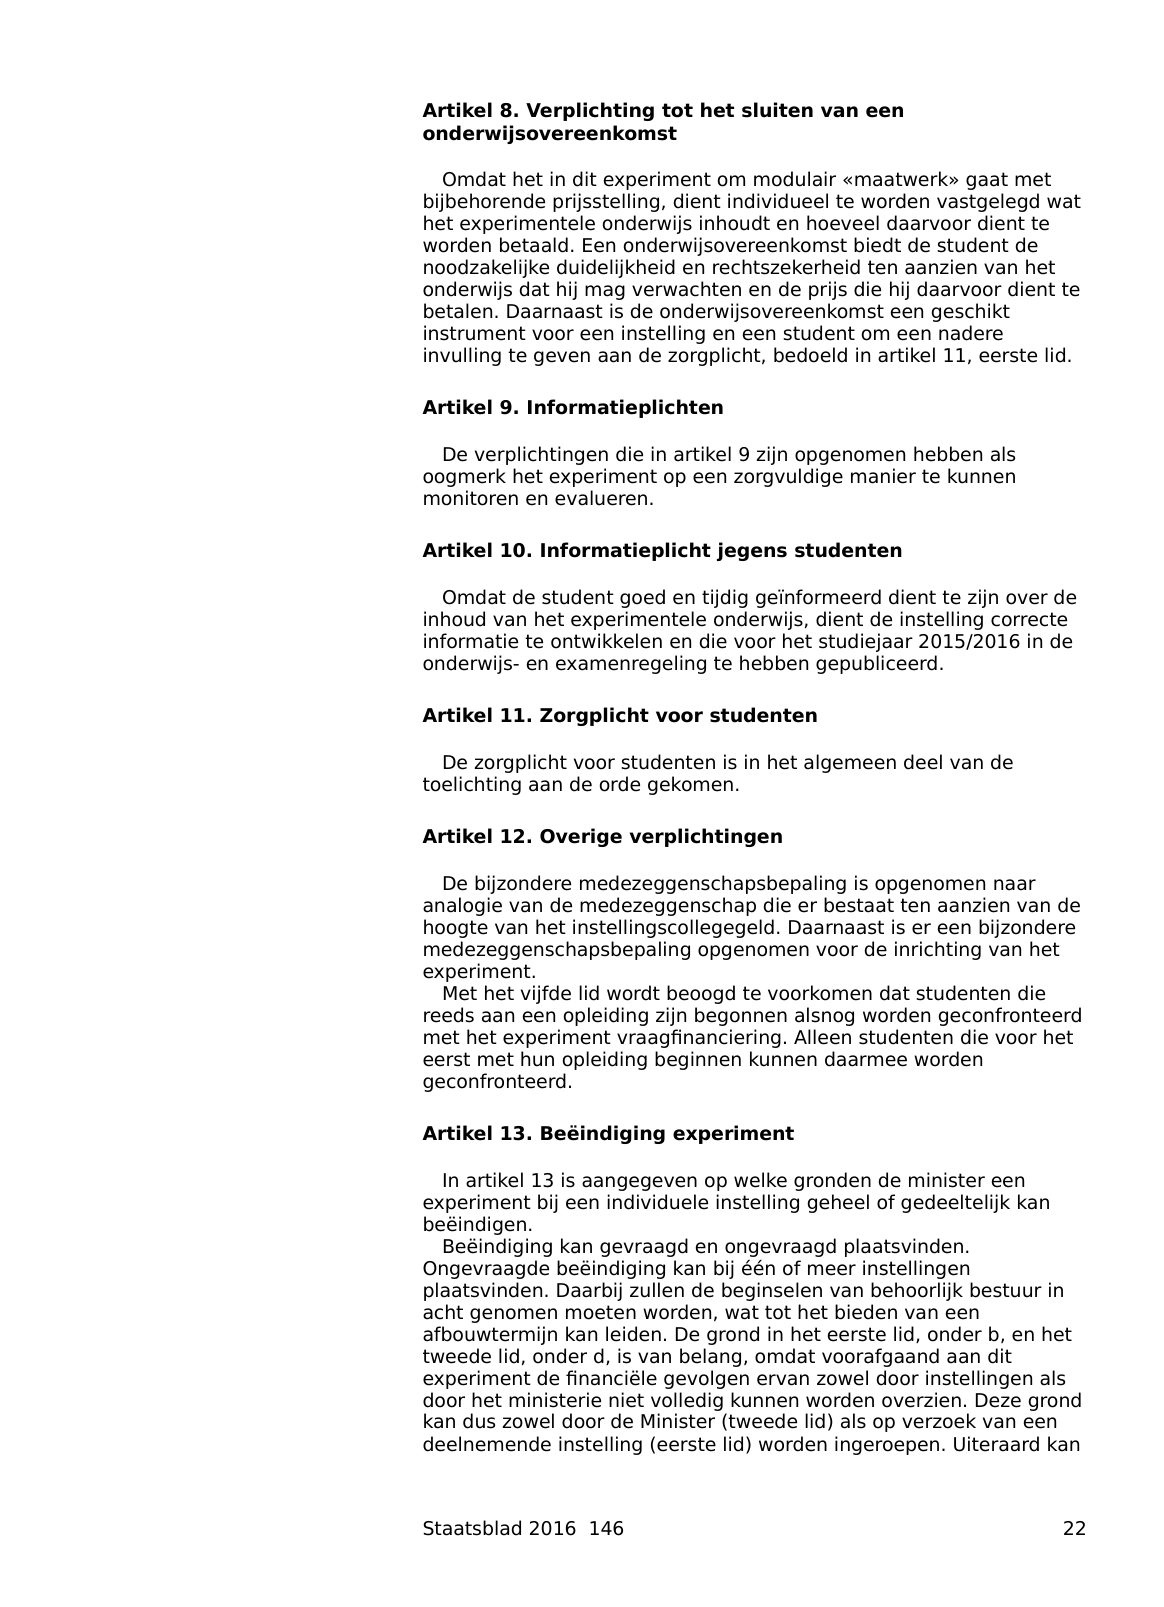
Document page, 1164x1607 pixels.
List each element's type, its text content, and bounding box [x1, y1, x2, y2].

subtitle Artikel 11. Zorgplicht voor studenten [422, 705, 1087, 727]
subtitle Artikel 10. Informatieplicht jegens studenten [422, 540, 1087, 562]
text De verplichtingen die in artikel 9 zijn opgenomen hebben als oogmerk het experiment op een zorgvuldige manier te kunnen monitoren en evalueren. [422, 444, 1087, 510]
text Beëindiging kan gevraagd en ongevraagd plaatsvinden. Ongevraagde beëindiging kan bij één of meer instellingen plaatsvinden. Daarbij zullen de beginselen van behoorlijk bestuur in acht genomen moeten worden, wat tot het bieden van een afbouwtermijn kan leiden. De grond in het eerste lid, onder b, en het tweede lid, onder d, is van belang, omdat voorafgaand aan dit experiment de financiële gevolgen ervan zowel door instellingen als door het ministerie niet volledig kunnen worden overzien. Deze grond kan dus zowel door de Minister (tweede lid) als op verzoek van een deelnemende instelling (eerste lid) worden ingeroepen. Uiteraard kan [422, 1236, 1087, 1455]
text Omdat het in dit experiment om modulair «maatwerk» gaat met bijbehorende prijsstelling, dient individueel te worden vastgelegd wat het experimentele onderwijs inhoudt en hoeveel daarvoor dient te worden betaald. Een onderwijsovereenkomst biedt de student de noodzakelijke duidelijkheid en rechtszekerheid ten aanzien van het onderwijs dat hij mag verwachten en de prijs die hij daarvoor dient te betalen. Daarnaast is de onderwijsovereenkomst een geschikt instrument voor een instelling en een student om een nadere invulling te geven aan de zorgplicht, bedoeld in artikel 11, eerste lid. [422, 169, 1087, 367]
subtitle Artikel 12. Overige verplichtingen [422, 826, 1087, 848]
text De zorgplicht voor studenten is in het algemeen deel van de toelichting aan de orde gekomen. [422, 752, 1087, 796]
subtitle Artikel 13. Beëindiging experiment [422, 1123, 1087, 1145]
text Met het vijfde lid wordt beoogd te voorkomen dat studenten die reeds aan een opleiding zijn begonnen alsnog worden geconfronteerd met het experiment vraagfinanciering. Alleen studenten die voor het eerst met hun opleiding beginnen kunnen daarmee worden geconfronteerd. [422, 983, 1087, 1093]
subtitle Artikel 9. Informatieplichten [422, 397, 1087, 419]
text In artikel 13 is aangegeven op welke gronden de minister een experiment bij een individuele instelling geheel of gedeeltelijk kan beëindigen. [422, 1170, 1087, 1236]
subtitle Artikel 8. Verplichting tot het sluiten van een onderwijsovereenkomst [422, 100, 1087, 144]
text De bijzondere medezeggenschapsbepaling is opgenomen naar analogie van de medezeggenschap die er bestaat ten aanzien van de hoogte van het instellingscollegegeld. Daarnaast is er een bijzondere medezeggenschapsbepaling opgenomen voor de inrichting van het experiment. [422, 873, 1087, 983]
text Omdat de student goed en tijdig geïnformeerd dient te zijn over de inhoud van het experimentele onderwijs, dient de instelling correcte informatie te ontwikkelen en die voor het studiejaar 2015/2016 in de onderwijs- en examenregeling te hebben gepubliceerd. [422, 587, 1087, 675]
